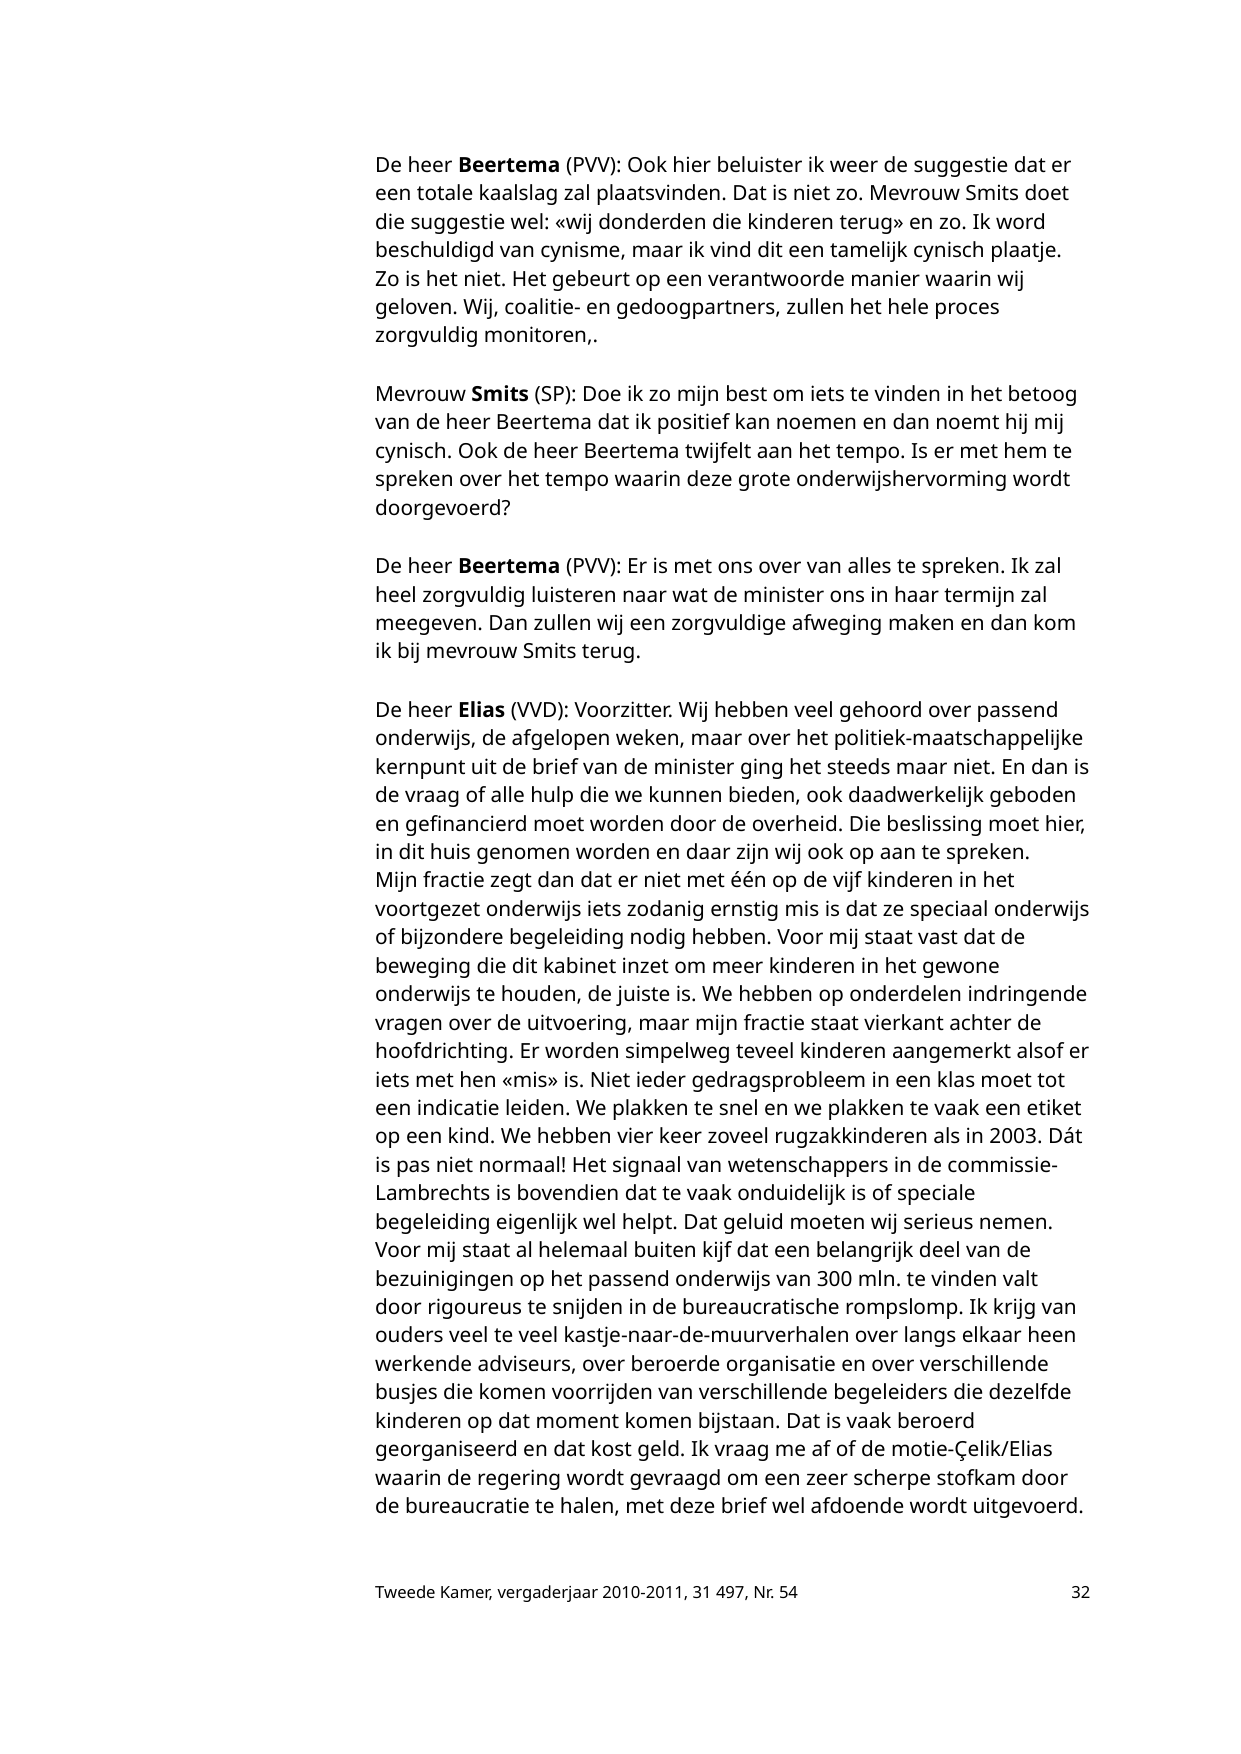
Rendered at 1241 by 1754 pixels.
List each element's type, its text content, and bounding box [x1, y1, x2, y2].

text Voor mij staat al helemaal buiten kijf dat een belangrijk deel van de bezuinigingen op het passend onderwijs van 300 mln. te vinden valt door rigoureus te snijden in de bureaucratische rompslomp. Ik krijg van ouders veel te veel kastje-naar-de-muurverhalen over langs elkaar heen werkende adviseurs, over beroerde organisatie en over verschillende busjes die komen voorrijden van verschillende begeleiders die dezelfde kinderen op dat moment komen bijstaan. Dat is vaak beroerd georganiseerd en dat kost geld. Ik vraag me af of de motie-Çelik/Elias waarin de regering wordt gevraagd om een zeer scherpe stofkam door de bureaucratie te halen, met deze brief wel afdoende wordt uitgevoerd. [375, 1235, 1090, 1520]
text Mevrouw Smits (SP): Doe ik zo mijn best om iets te vinden in het betoog van de heer Beertema dat ik positief kan noemen en dan noemt hij mij cynisch. Ook de heer Beertema twijfelt aan het tempo. Is er met hem te spreken over het tempo waarin deze grote onderwijshervorming wordt doorgevoerd? [375, 379, 1090, 521]
text De heer Beertema (PVV): Er is met ons over van alles te spreken. Ik zal heel zorgvuldig luisteren naar wat de minister ons in haar termijn zal meegeven. Dan zullen wij een zorgvuldige afweging maken en dan kom ik bij mevrouw Smits terug. [375, 551, 1090, 665]
text Mijn fractie zegt dan dat er niet met één op de vijf kinderen in het voortgezet onderwijs iets zodanig ernstig mis is dat ze speciaal onderwijs of bijzondere begeleiding nodig hebben. Voor mij staat vast dat de beweging die dit kabinet inzet om meer kinderen in het gewone onderwijs te houden, de juiste is. We hebben op onderdelen indringende vragen over de uitvoering, maar mijn fractie staat vierkant achter de hoofdrichting. Er worden simpelweg teveel kinderen aangemerkt alsof er iets met hen «mis» is. Niet ieder gedragsprobleem in een klas moet tot een indicatie leiden. We plakken te snel en we plakken te vaak een etiket op een kind. We hebben vier keer zoveel rugzakkinderen als in 2003. Dát is pas niet normaal! Het signaal van wetenschappers in de commissie-Lambrechts is bovendien dat te vaak onduidelijk is of speciale begeleiding eigenlijk wel helpt. Dat geluid moeten wij serieus nemen. [375, 866, 1090, 1235]
text De heer Beertema (PVV): Ook hier beluister ik weer de suggestie dat er een totale kaalslag zal plaatsvinden. Dat is niet zo. Mevrouw Smits doet die suggestie wel: «wij donderden die kinderen terug» en zo. Ik word beschuldigd van cynisme, maar ik vind dit een tamelijk cynisch plaatje. Zo is het niet. Het gebeurt op een verantwoorde manier waarin wij geloven. Wij, coalitie- en gedoogpartners, zullen het hele proces zorgvuldig monitoren,. [375, 150, 1090, 349]
text De heer Elias (VVD): Voorzitter. Wij hebben veel gehoord over passend onderwijs, de afgelopen weken, maar over het politiek-maatschappelijke kernpunt uit de brief van de minister ging het steeds maar niet. En dan is de vraag of alle hulp die we kunnen bieden, ook daadwerkelijk geboden en gefinancierd moet worden door de overheid. Die beslissing moet hier, in dit huis genomen worden en daar zijn wij ook op aan te spreken. [375, 695, 1090, 866]
